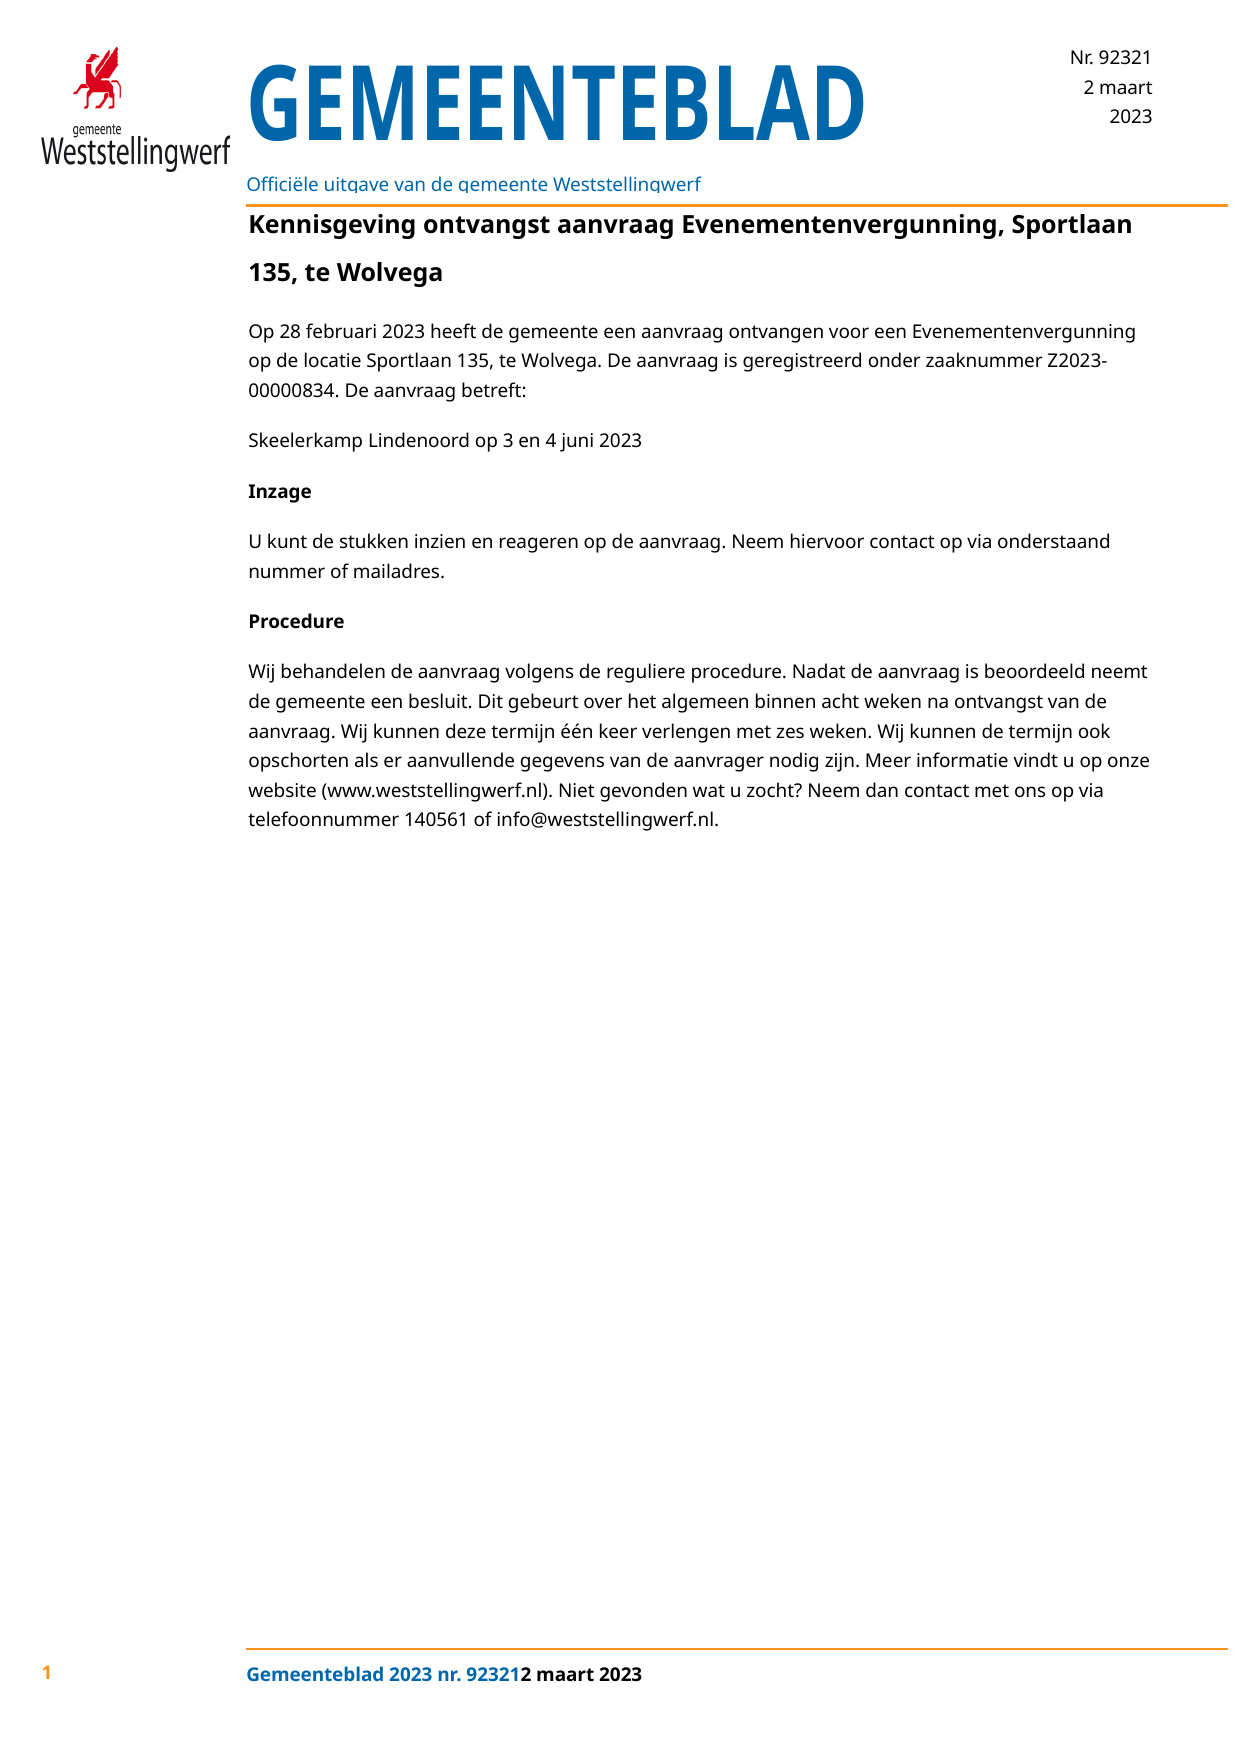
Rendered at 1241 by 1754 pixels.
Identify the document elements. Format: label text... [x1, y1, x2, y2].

text Op 28 februari 2023 heeft de gemeente een aanvraag ontvangen voor een Evenementenvergunning op de locatie Sportlaan 135, te Wolvega. De aanvraag is geregistreerd onder zaaknummer Z2023-00000834. De aanvraag betreft: [248, 318, 1152, 403]
text U kunt de stukken inzien en reageren op de aanvraag. Neem hiervoor contact op via onderstaand nummer of mailadres. [248, 528, 1152, 584]
text Skeelerkamp Lindenoord op 3 en 4 juni 2023 [248, 427, 1152, 453]
text Inzage [248, 478, 1152, 504]
text Procedure [248, 608, 1152, 634]
picture [41, 47, 231, 172]
text Kennisgeving ontvangst aanvraag Evenementenvergunning, Sportlaan 135, te Wolvega [248, 207, 1152, 288]
text Wij behandelen de aanvraag volgens de reguliere procedure. Nadat de aanvraag is beoordeeld neemt de gemeente een besluit. Dit gebeurt over het algemeen binnen acht weken na ontvangst van de aanvraag. Wij kunnen deze termijn één keer verlengen met zes weken. Wij kunnen de termijn ook opschorten als er aanvullende gegevens van de aanvrager nodig zijn. Meer informatie vindt u op onze website (www.weststellingwerf.nl). Niet gevonden wat u zocht? Neem dan contact met ons op via telefoonnummer 140561 of info@weststellingwerf.nl. [248, 659, 1152, 832]
